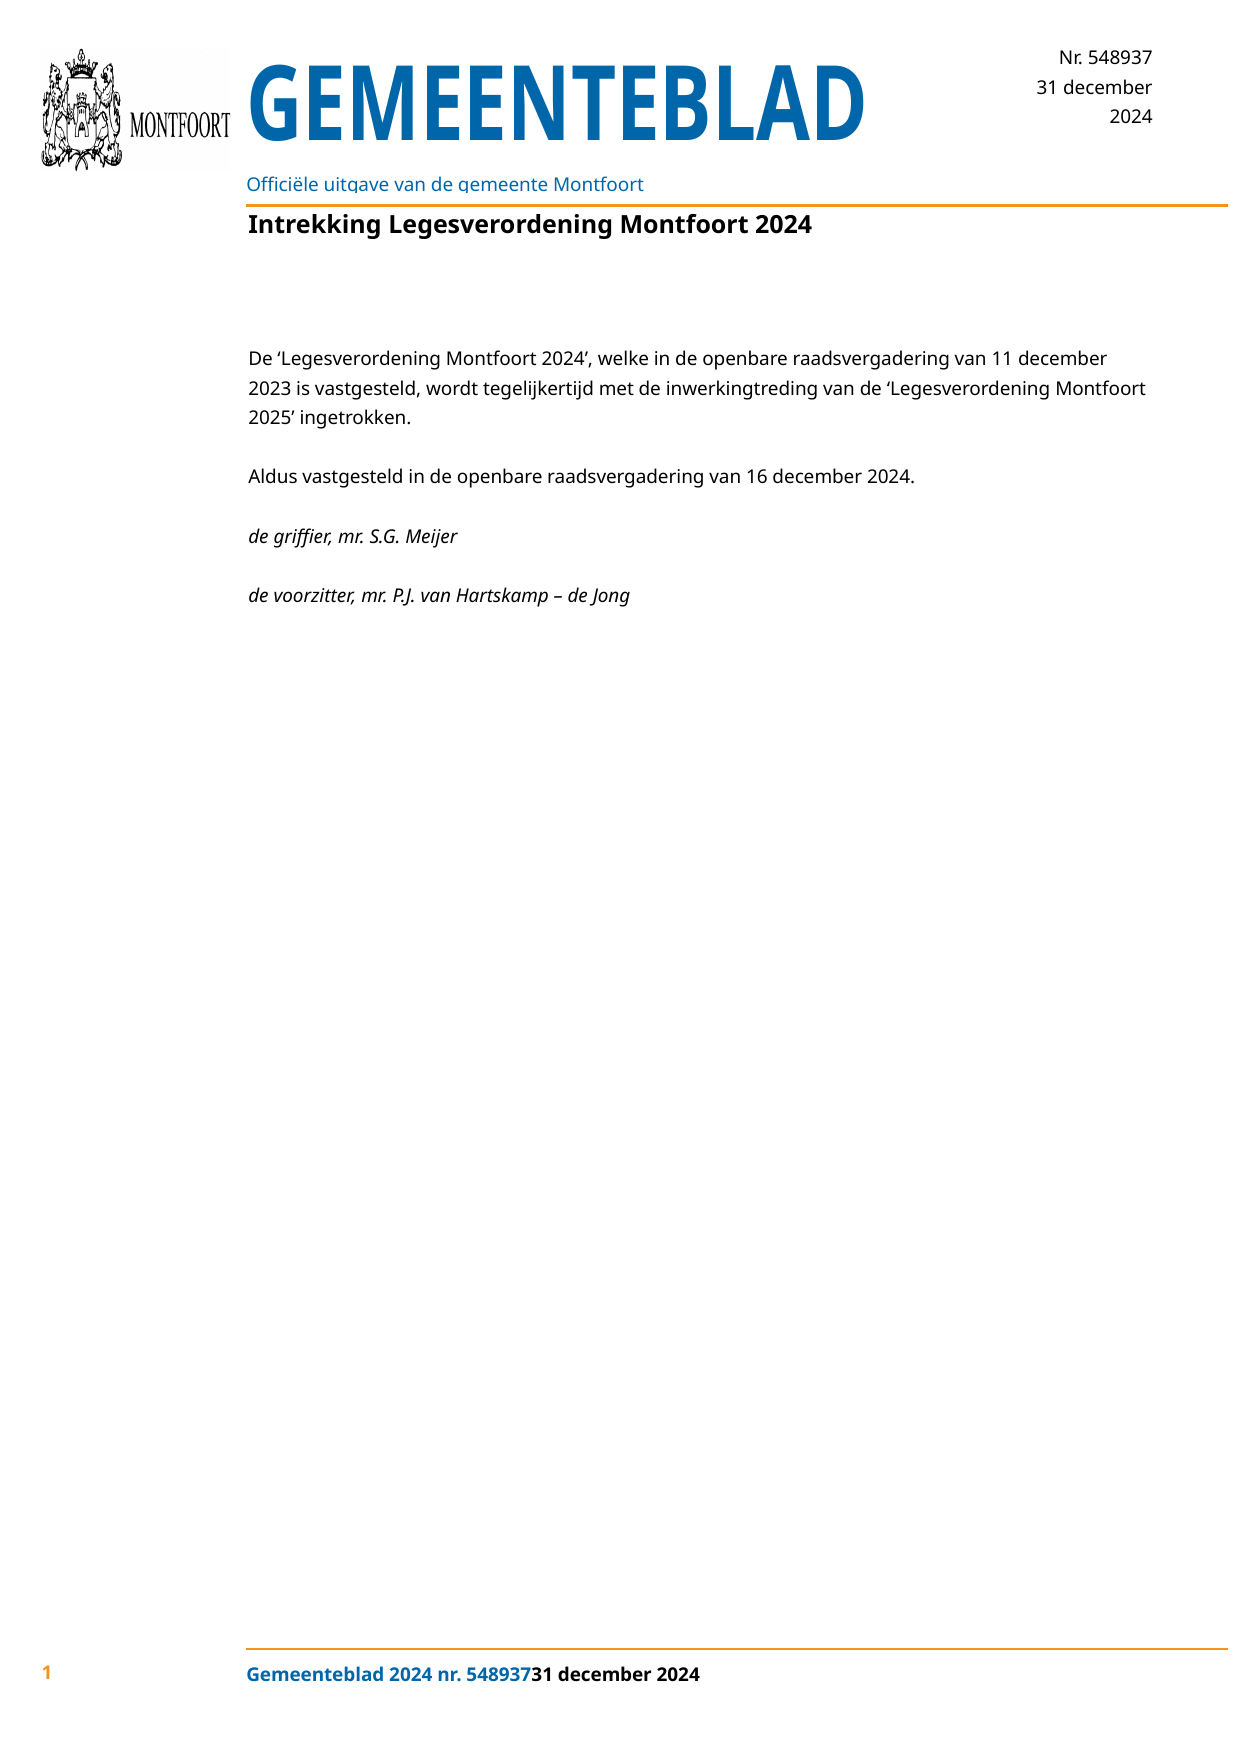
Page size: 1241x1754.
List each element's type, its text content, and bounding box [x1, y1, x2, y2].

text de voorzitter, mr. P.J. van Hartskamp – de Jong [248, 582, 1152, 608]
text Aldus vastgesteld in de openbare raadsvergadering van 16 december 2024. [248, 464, 1152, 489]
text Intrekking Legesverordening Montfoort 2024 [248, 207, 1152, 241]
text De ‘Legesverordening Montfoort 2024’, welke in de openbare raadsvergadering van 11 december 2023 is vastgesteld, wordt tegelijkertijd met de inwerkingtreding van de ‘Legesverordening Montfoort 2025’ ingetrokken. [248, 345, 1152, 430]
text de griffier, mr. S.G. Meijer [248, 523, 1152, 548]
picture [41, 47, 231, 172]
